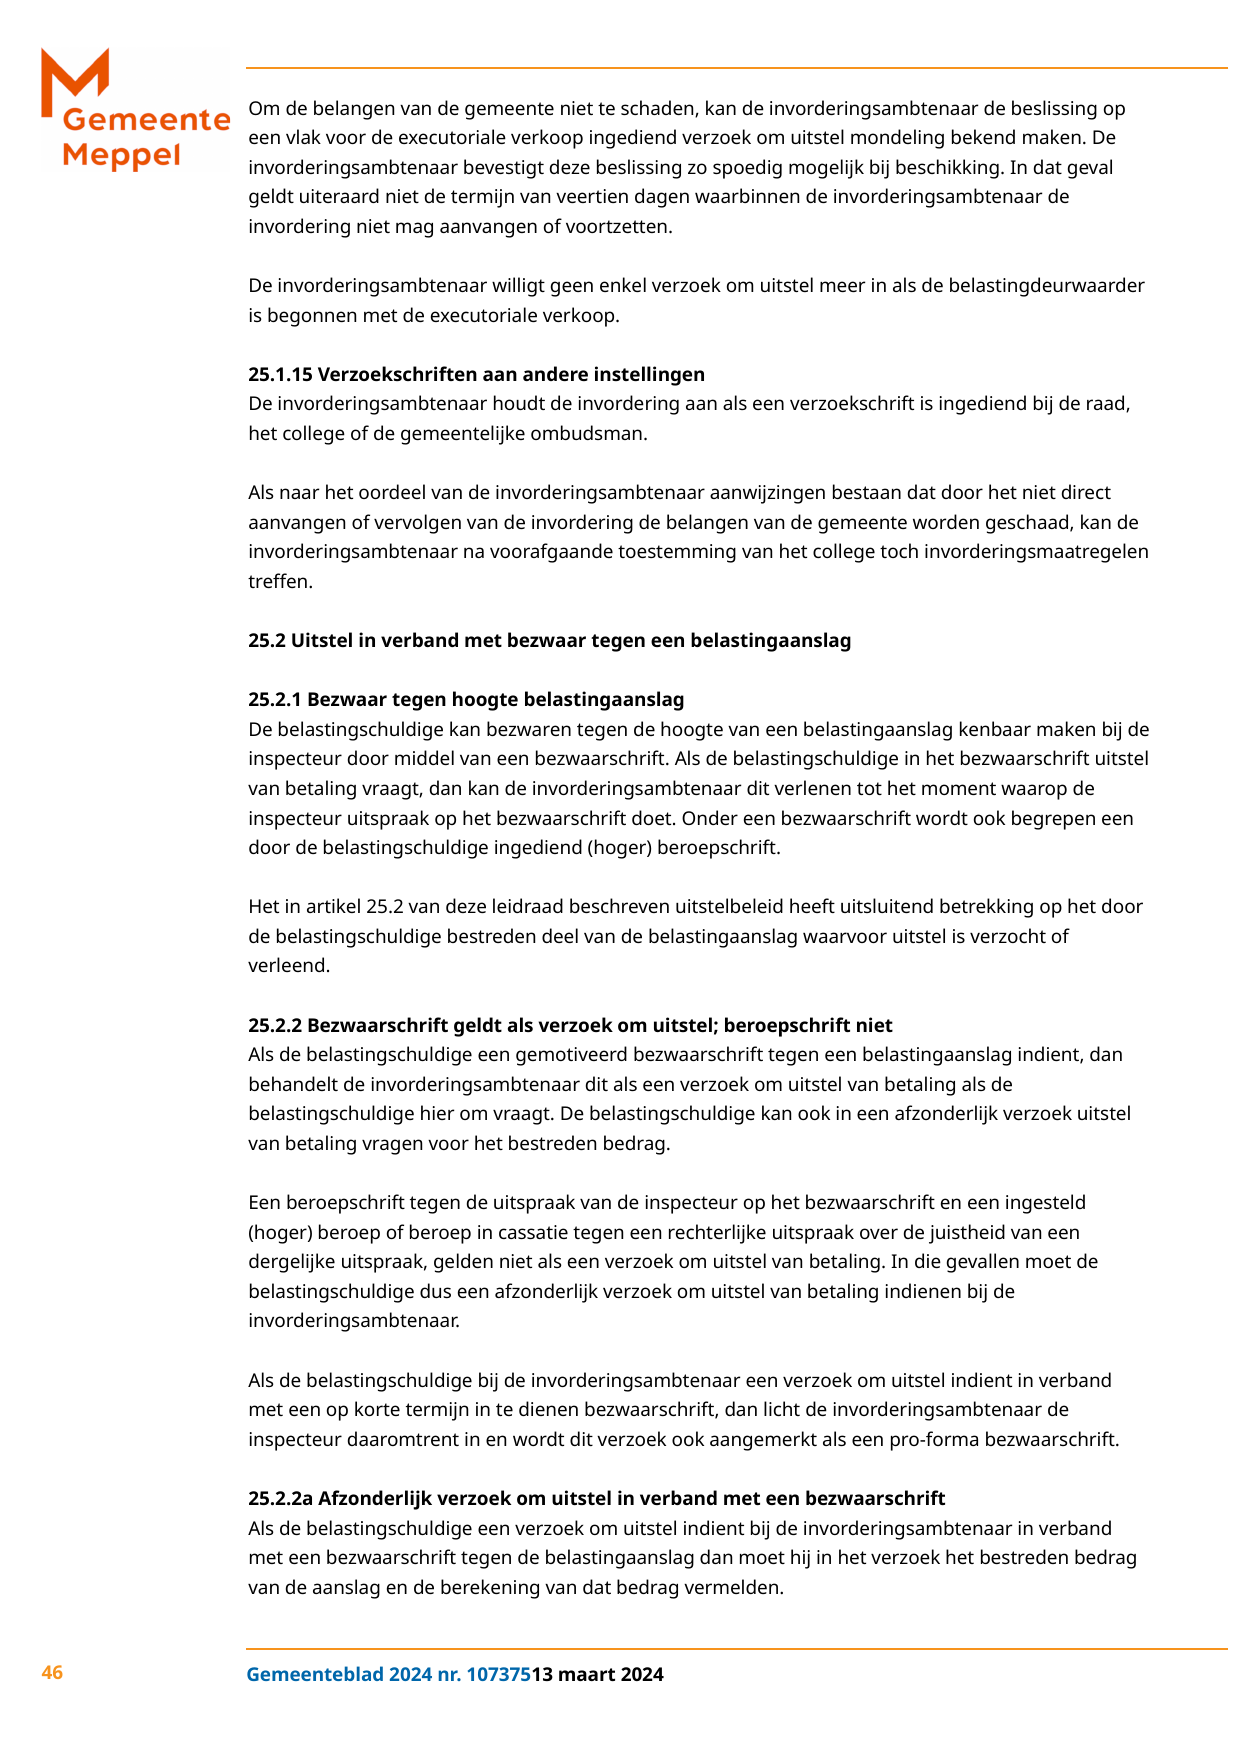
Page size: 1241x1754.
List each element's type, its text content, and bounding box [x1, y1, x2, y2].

text Als de belastingschuldige een verzoek om uitstel indient bij de invorderingsambtenaar in verband met een bezwaarschrift tegen de belastingaanslag dan moet hij in het verzoek het bestreden bedrag van de aanslag en de berekening van dat bedrag vermelden. [248, 1515, 1152, 1600]
text Het in artikel 25.2 van deze leidraad beschreven uitstelbeleid heeft uitsluitend betrekking op het door de belastingschuldige bestreden deel van de belastingaanslag waarvoor uitstel is verzocht of verleend. [248, 893, 1152, 978]
text Als naar het oordeel van de invorderingsambtenaar aanwijzingen bestaan dat door het niet direct aanvangen of vervolgen van de invordering de belangen van de gemeente worden geschaad, kan de invorderingsambtenaar na voorafgaande toestemming van het college toch invorderingsmaatregelen treffen. [248, 479, 1152, 594]
text De invorderingsambtenaar houdt de invordering aan als een verzoekschrift is ingediend bij de raad, het college of de gemeentelijke ombudsman. [248, 391, 1152, 446]
picture [41, 47, 231, 172]
text 25.2.1 Bezwaar tegen hoogte belastingaanslag [248, 686, 1152, 712]
text 25.1.15 Verzoekschriften aan andere instellingen [248, 361, 1152, 387]
text 25.2.2a Afzonderlijk verzoek om uitstel in verband met een bezwaarschrift [248, 1485, 1152, 1511]
text De belastingschuldige kan bezwaren tegen de hoogte van een belastingaanslag kenbaar maken bij de inspecteur door middel van een bezwaarschrift. Als de belastingschuldige in het bezwaarschrift uitstel van betaling vraagt, dan kan de invorderingsambtenaar dit verlenen tot het moment waarop de inspecteur uitspraak op het bezwaarschrift doet. Onder een bezwaarschrift wordt ook begrepen een door de belastingschuldige ingediend (hoger) beroepschrift. [248, 716, 1152, 860]
text 25.2 Uitstel in verband met bezwaar tegen een belastingaanslag [248, 627, 1152, 653]
text Een beroepschrift tegen de uitspraak van de inspecteur op het bezwaarschrift en een ingesteld (hoger) beroep of beroep in cassatie tegen een rechterlijke uitspraak over de juistheid van een dergelijke uitspraak, gelden niet als een verzoek om uitstel van betaling. In die gevallen moet de belastingschuldige dus een afzonderlijk verzoek om uitstel van betaling indienen bij de invorderingsambtenaar. [248, 1189, 1152, 1333]
text Als de belastingschuldige bij de invorderingsambtenaar een verzoek om uitstel indient in verband met een op korte termijn in te dienen bezwaarschrift, dan licht de invorderingsambtenaar de inspecteur daaromtrent in en wordt dit verzoek ook aangemerkt als een pro-forma bezwaarschrift. [248, 1367, 1152, 1452]
text De invorderingsambtenaar willigt geen enkel verzoek om uitstel meer in als de belastingdeurwaarder is begonnen met de executoriale verkoop. [248, 272, 1152, 328]
text Om de belangen van de gemeente niet te schaden, kan de invorderingsambtenaar de beslissing op een vlak voor de executoriale verkoop ingediend verzoek om uitstel mondeling bekend maken. De invorderingsambtenaar bevestigt deze beslissing zo spoedig mogelijk bij beschikking. In dat geval geldt uiteraard niet de termijn van veertien dagen waarbinnen de invorderingsambtenaar de invordering niet mag aanvangen of voortzetten. [248, 95, 1152, 239]
text 25.2.2 Bezwaarschrift geldt als verzoek om uitstel; beroepschrift niet [248, 1012, 1152, 1038]
text Als de belastingschuldige een gemotiveerd bezwaarschrift tegen een belastingaanslag indient, dan behandelt de invorderingsambtenaar dit als een verzoek om uitstel van betaling als de belastingschuldige hier om vraagt. De belastingschuldige kan ook in een afzonderlijk verzoek uitstel van betaling vragen voor het bestreden bedrag. [248, 1041, 1152, 1156]
